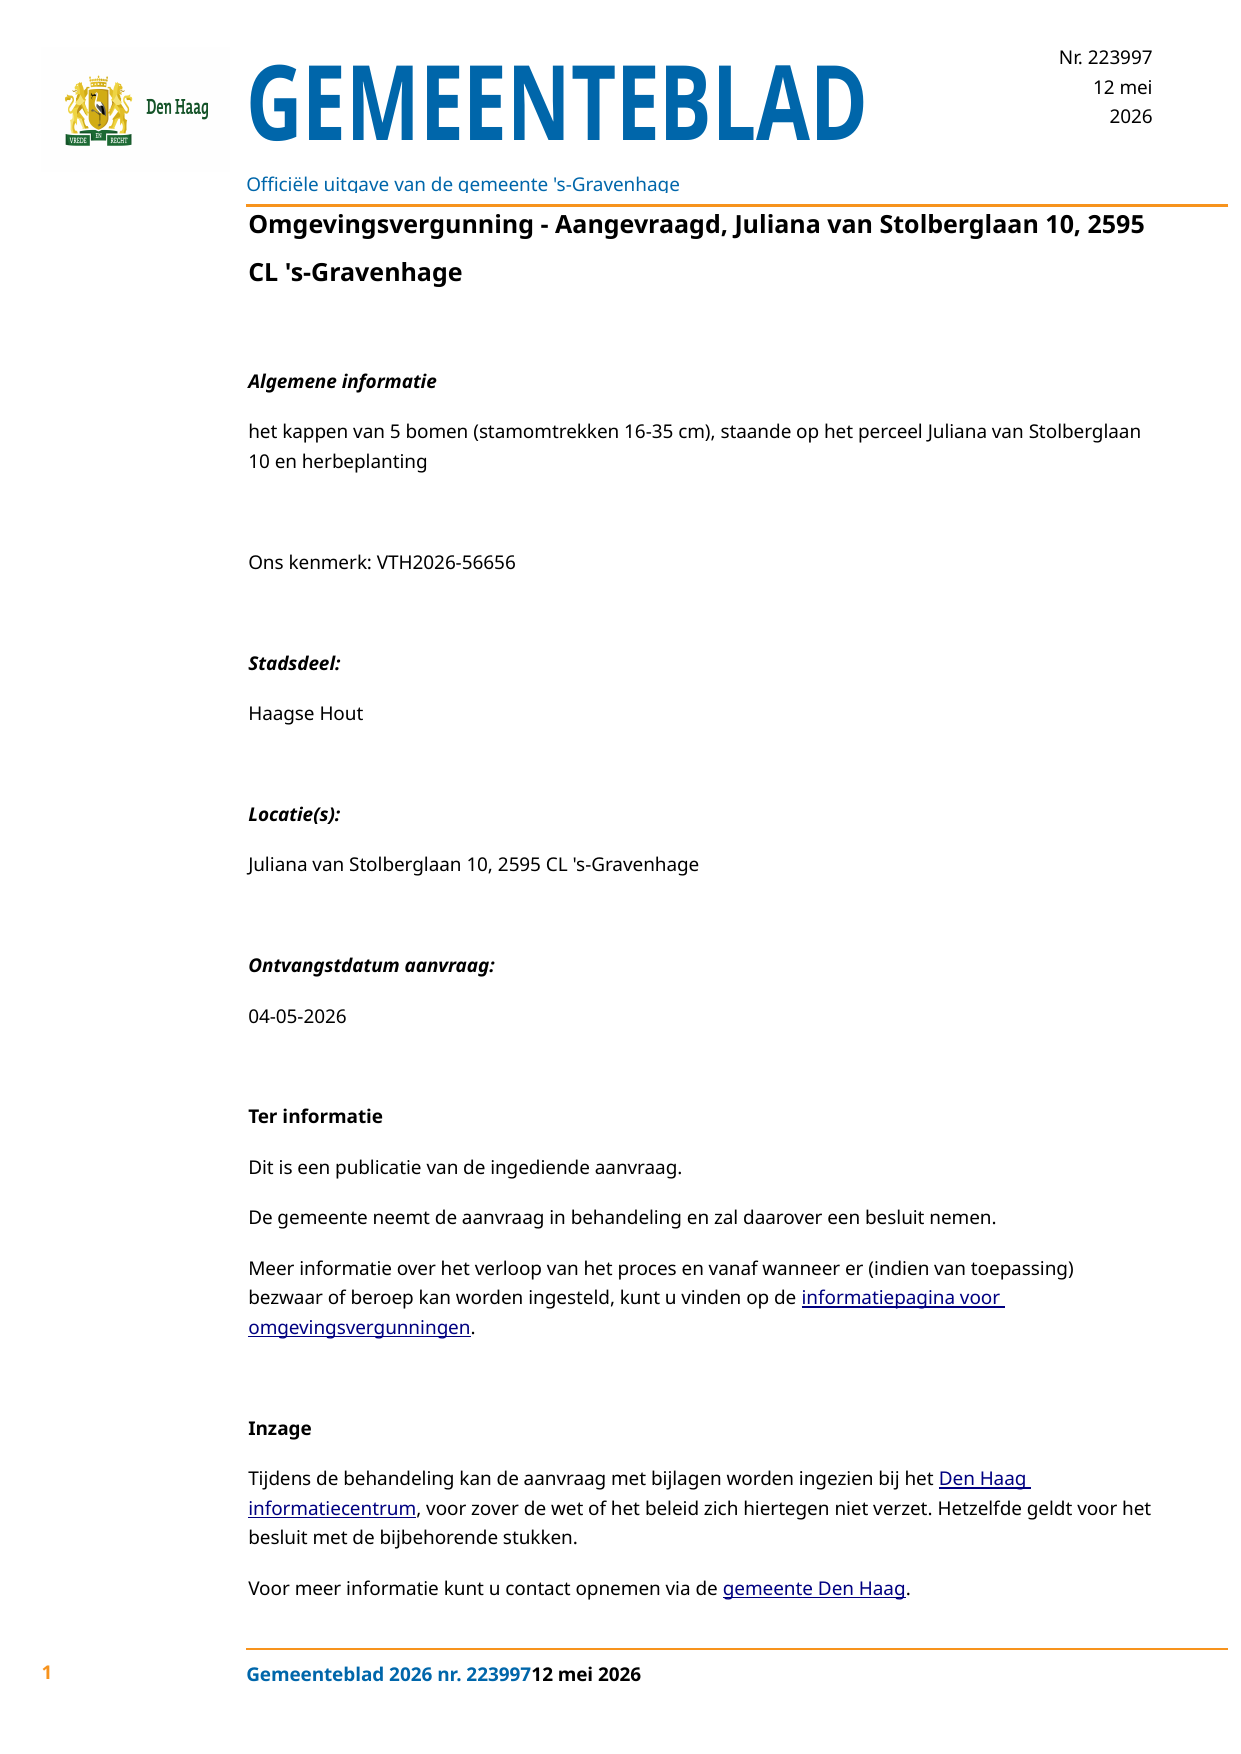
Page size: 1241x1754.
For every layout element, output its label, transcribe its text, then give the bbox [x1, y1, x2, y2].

text Meer informatie over het verloop van het proces en vanaf wanneer er (indien van toepassing) bezwaar of beroep kan worden ingesteld, kunt u vinden op de informatiepagina voor omgevingsvergunningen. [248, 1255, 1152, 1340]
text Ter informatie [248, 1104, 1152, 1129]
text Ontvangstdatum aanvraag: [248, 952, 1152, 978]
text Inzage [248, 1415, 1152, 1441]
text het kappen van 5 bomen (stamomtrekken 16-35 cm), staande op het perceel Juliana van Stolberglaan 10 en herbeplanting [248, 419, 1152, 474]
text 04-05-2026 [248, 1003, 1152, 1029]
picture [41, 47, 231, 172]
text Tijdens de behandeling kan de aanvraag met bijlagen worden ingezien bij het Den Haag informatiecentrum, voor zover de wet of het beleid zich hiertegen niet verzet. Hetzelfde geldt voor het besluit met de bijbehorende stukken. [248, 1465, 1152, 1550]
text Locatie(s): [248, 801, 1152, 827]
text Haagse Hout [248, 700, 1152, 726]
text Ons kenmerk: VTH2026-56656 [248, 549, 1152, 575]
text Voor meer informatie kunt u contact opnemen via de gemeente Den Haag. [248, 1575, 1152, 1601]
text De gemeente neemt de aanvraag in behandeling en zal daarover een besluit nemen. [248, 1204, 1152, 1230]
text Dit is een publicatie van de ingediende aanvraag. [248, 1154, 1152, 1180]
text Stadsdeel: [248, 650, 1152, 676]
text Algemene informatie [248, 368, 1152, 394]
text Juliana van Stolberglaan 10, 2595 CL 's-Gravenhage [248, 852, 1152, 877]
text Omgevingsvergunning - Aangevraagd, Juliana van Stolberglaan 10, 2595 CL 's-Gravenhage [248, 207, 1152, 288]
